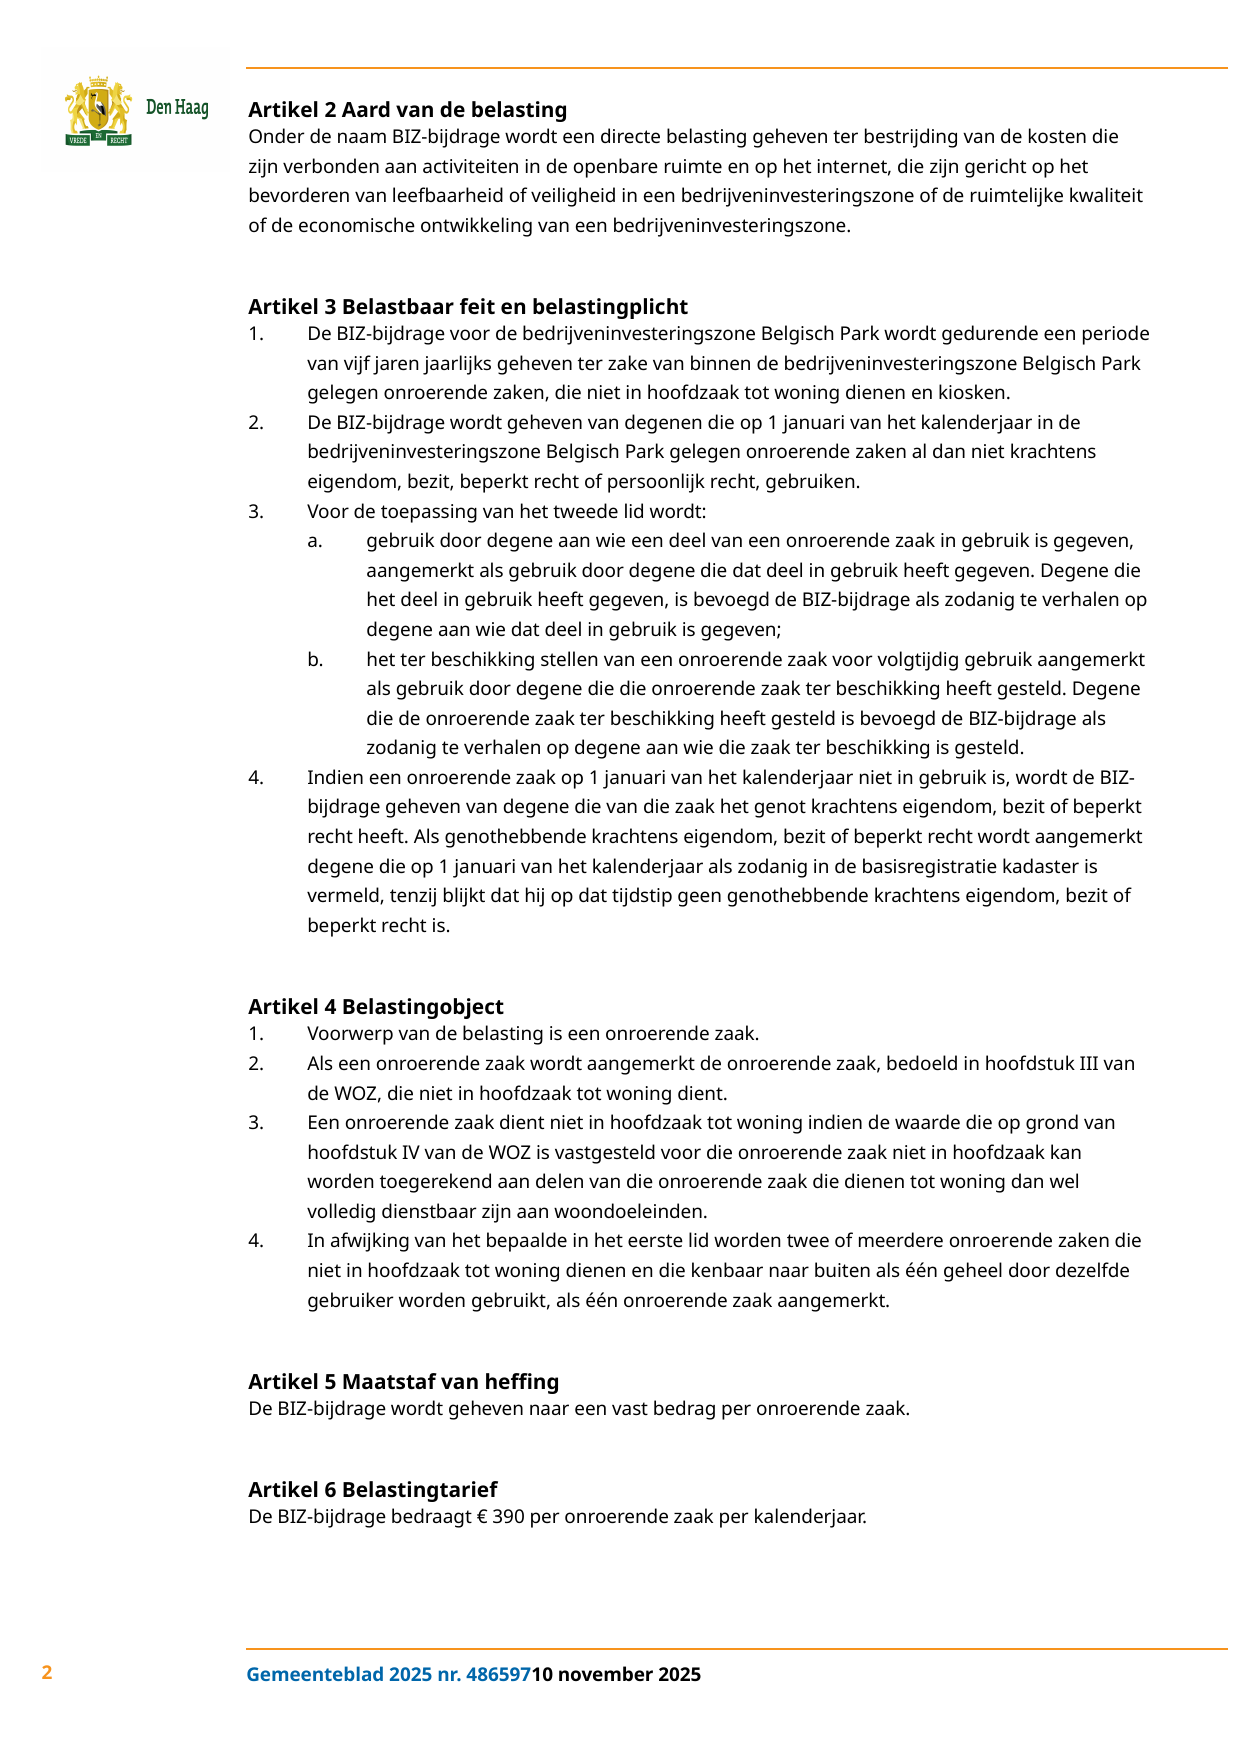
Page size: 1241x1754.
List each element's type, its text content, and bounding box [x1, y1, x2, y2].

text De BIZ-bijdrage wordt geheven naar een vast bedrag per onroerende zaak. [248, 1395, 1152, 1421]
list Als een onroerende zaak wordt aangemerkt de onroerende zaak, bedoeld in hoofdstuk III van de WOZ, die niet in hoofdzaak tot woning dient. [248, 1050, 1152, 1105]
text Artikel 2 Aard van de belasting [248, 95, 1152, 123]
list De BIZ-bijdrage voor de bedrijveninvesteringszone Belgisch Park wordt gedurende een periode van vijf jaren jaarlijks geheven ter zake van binnen de bedrijveninvesteringszone Belgisch Park gelegen onroerende zaken, die niet in hoofdzaak tot woning dienen en kiosken. [248, 320, 1152, 405]
list De BIZ-bijdrage wordt geheven van degenen die op 1 januari van het kalenderjaar in de bedrijveninvesteringszone Belgisch Park gelegen onroerende zaken al dan niet krachtens eigendom, bezit, beperkt recht of persoonlijk recht, gebruiken. [248, 409, 1152, 494]
text Artikel 3 Belastbaar feit en belastingplicht [248, 292, 1152, 320]
list In afwijking van het bepaalde in het eerste lid worden twee of meerdere onroerende zaken die niet in hoofdzaak tot woning dienen en die kenbaar naar buiten als één geheel door dezelfde gebruiker worden gebruikt, als één onroerende zaak aangemerkt. [248, 1228, 1152, 1312]
list Voorwerp van de belasting is een onroerende zaak. [248, 1021, 1152, 1046]
text Onder de naam BIZ-bijdrage wordt een directe belasting geheven ter bestrijding van de kosten die zijn verbonden aan activiteiten in de openbare ruimte en op het internet, die zijn gericht op het bevorderen van leefbaarheid of veiligheid in een bedrijveninvesteringszone of de ruimtelijke kwaliteit of de economische ontwikkeling van een bedrijveninvesteringszone. [248, 123, 1152, 238]
list het ter beschikking stellen van een onroerende zaak voor volgtijdig gebruik aangemerkt als gebruik door degene die die onroerende zaak ter beschikking heeft gesteld. Degene die de onroerende zaak ter beschikking heeft gesteld is bevoegd de BIZ-bijdrage als zodanig te verhalen op degene aan wie die zaak ter beschikking is gesteld. [307, 646, 1152, 760]
text De BIZ-bijdrage bedraagt € 390 per onroerende zaak per kalenderjaar. [248, 1504, 1152, 1529]
picture [41, 47, 231, 172]
list Indien een onroerende zaak op 1 januari van het kalenderjaar niet in gebruik is, wordt de BIZ-bijdrage geheven van degene die van die zaak het genot krachtens eigendom, bezit of beperkt recht heeft. Als genothebbende krachtens eigendom, bezit of beperkt recht wordt aangemerkt degene die op 1 januari van het kalenderjaar als zodanig in de basisregistratie kadaster is vermeld, tenzij blijkt dat hij op dat tijdstip geen genothebbende krachtens eigendom, bezit of beperkt recht is. [248, 764, 1152, 938]
list Een onroerende zaak dient niet in hoofdzaak tot woning indien de waarde die op grond van hoofdstuk IV van de WOZ is vastgesteld voor die onroerende zaak niet in hoofdzaak kan worden toegerekend aan delen van die onroerende zaak die dienen tot woning dan wel volledig dienstbaar zijn aan woondoeleinden. [248, 1109, 1152, 1224]
list gebruik door degene aan wie een deel van een onroerende zaak in gebruik is gegeven, aangemerkt als gebruik door degene die dat deel in gebruik heeft gegeven. Degene die het deel in gebruik heeft gegeven, is bevoegd de BIZ-bijdrage als zodanig te verhalen op degene aan wie dat deel in gebruik is gegeven; [307, 527, 1152, 642]
text Artikel 6 Belastingtarief [248, 1475, 1152, 1504]
list Voor de toepassing van het tweede lid wordt: [248, 498, 1152, 524]
text Artikel 4 Belastingobject [248, 992, 1152, 1021]
text Artikel 5 Maatstaf van heffing [248, 1367, 1152, 1395]
